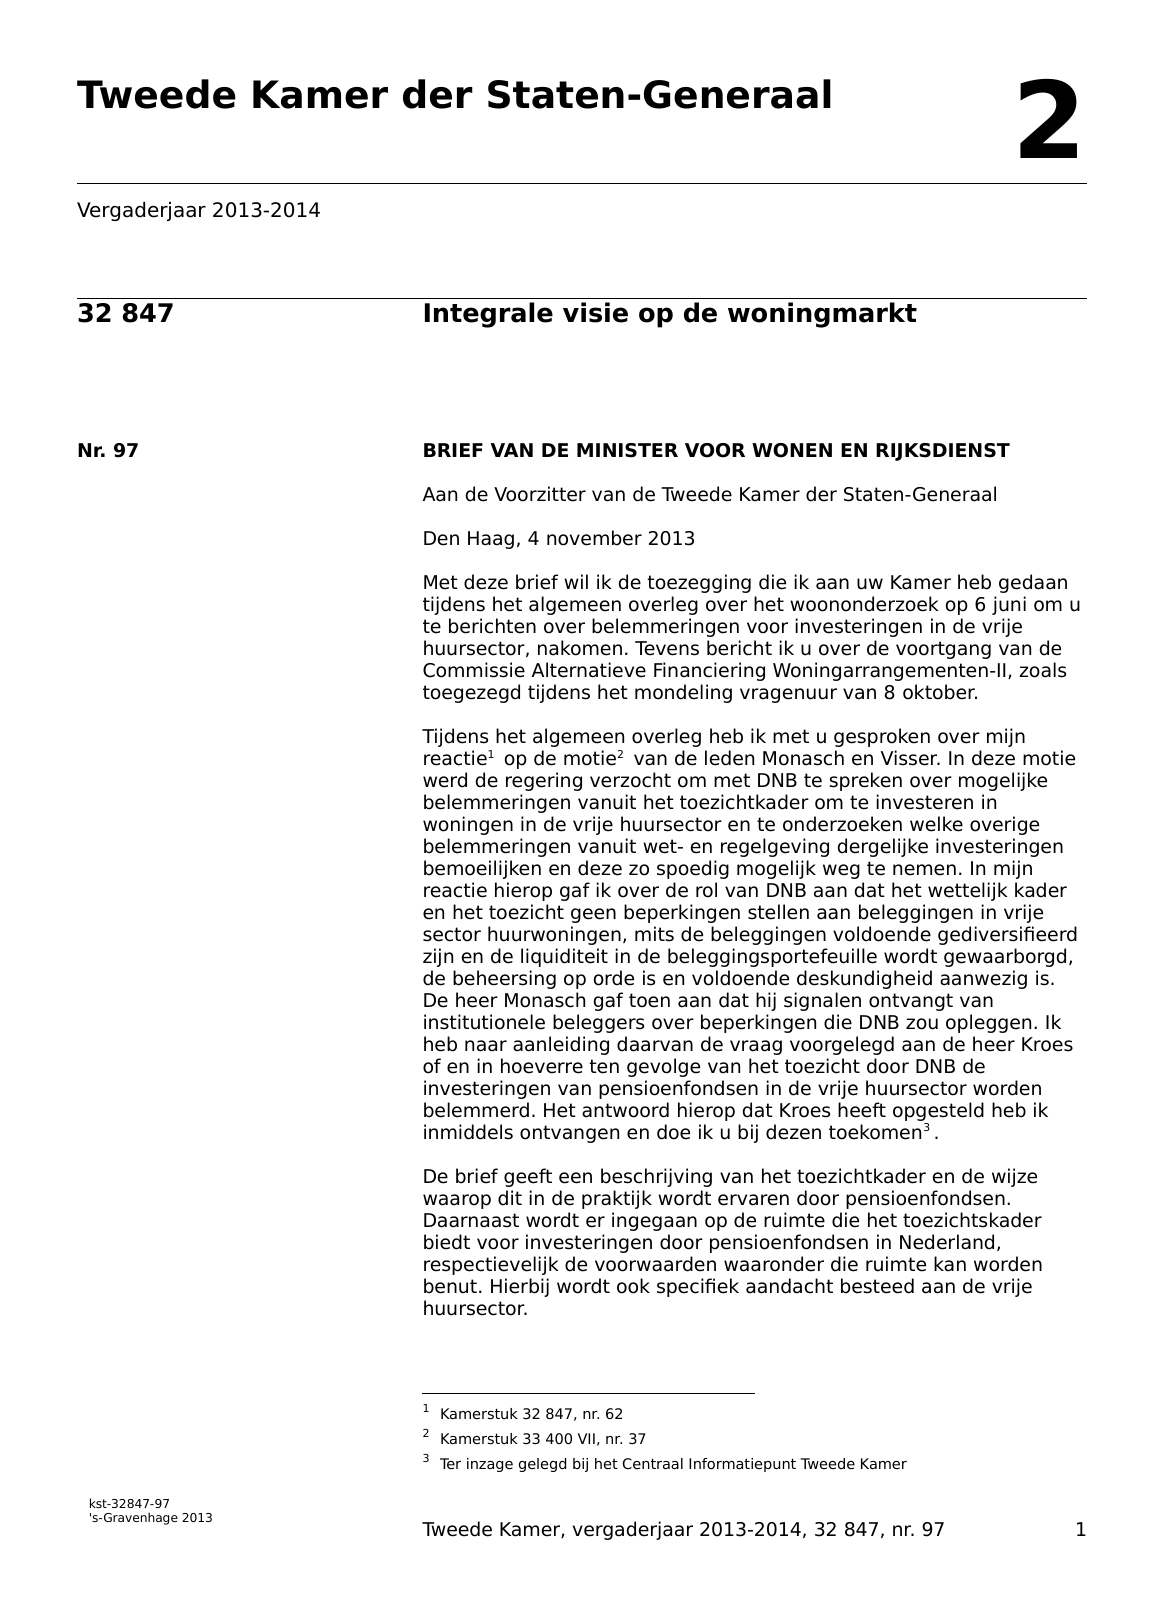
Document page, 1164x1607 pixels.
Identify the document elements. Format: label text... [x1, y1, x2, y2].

table_header Tweede Kamer der Staten-Generaal [77, 59, 886, 183]
table_header 2 [886, 59, 1087, 183]
text Ter inzage gelegd bij het Centraal Informatiepunt Tweede Kamer [422, 1452, 1087, 1474]
text Met deze brief wil ik de toezegging die ik aan uw Kamer heb gedaan tijdens het algemeen overleg over het woononderzoek op 6 juni om u te berichten over belemmeringen voor investeringen in de vrije huursector, nakomen. Tevens bericht ik u over de voortgang van de Commissie Alternatieve Financiering Woningarrangementen-II, zoals toegezegd tijdens het mondeling vragenuur van 8 oktober. [422, 572, 1087, 704]
text Tijdens het algemeen overleg heb ik met u gesproken over mijn reactie op de motie van de leden Monasch en Visser. In deze motie werd de regering verzocht om met DNB te spreken over mogelijke belemmeringen vanuit het toezichtkader om te investeren in woningen in de vrije huursector en te onderzoeken welke overige belemmeringen vanuit wet- en regelgeving dergelijke investeringen bemoeilijken en deze zo spoedig mogelijk weg te nemen. In mijn reactie hierop gaf ik over de rol van DNB aan dat het wettelijk kader en het toezicht geen beperkingen stellen aan beleggingen in vrije sector huurwoningen, mits de beleggingen voldoende gediversifieerd zijn en de liquiditeit in de beleggingsportefeuille wordt gewaarborgd, de beheersing op orde is en voldoende deskundigheid aanwezig is. De heer Monasch gaf toen aan dat hij signalen ontvangt van institutionele beleggers over beperkingen die DNB zou opleggen. Ik heb naar aanleiding daarvan de vraag voorgelegd aan de heer Kroes of en in hoeverre ten gevolge van het toezicht door DNB de investeringen van pensioenfondsen in de vrije huursector worden belemmerd. Het antwoord hierop dat Kroes heeft opgesteld heb ik inmiddels ontvangen en doe ik u bij dezen toekomen. [422, 726, 1087, 1144]
table_cell Vergaderjaar 2013-2014 [77, 184, 1087, 298]
text 's-Gravenhage 2013 [88, 1511, 323, 1525]
text kst-32847-97 [88, 1497, 323, 1511]
text Aan de Voorzitter van de Tweede Kamer der Staten-Generaal [422, 484, 1087, 506]
text Den Haag, 4 november 2013 [422, 528, 1087, 550]
subtitle 32 847 Integrale visie op de woningmarkt [77, 299, 1087, 329]
text De brief geeft een beschrijving van het toezichtkader en de wijze waarop dit in de praktijk wordt ervaren door pensioenfondsen. Daarnaast wordt er ingegaan op de ruimte die het toezichtskader biedt voor investeringen door pensioenfondsen in Nederland, respectievelijk de voorwaarden waaronder die ruimte kan worden benut. Hierbij wordt ook specifiek aandacht besteed aan de vrije huursector. [422, 1166, 1087, 1320]
text Kamerstuk 33 400 VII, nr. 37 [422, 1427, 1087, 1449]
text Kamerstuk 32 847, nr. 62 [422, 1402, 1087, 1424]
subtitle Nr. 97 BRIEF VAN DE MINISTER VOOR WONEN EN RIJKSDIENST [77, 440, 1087, 462]
